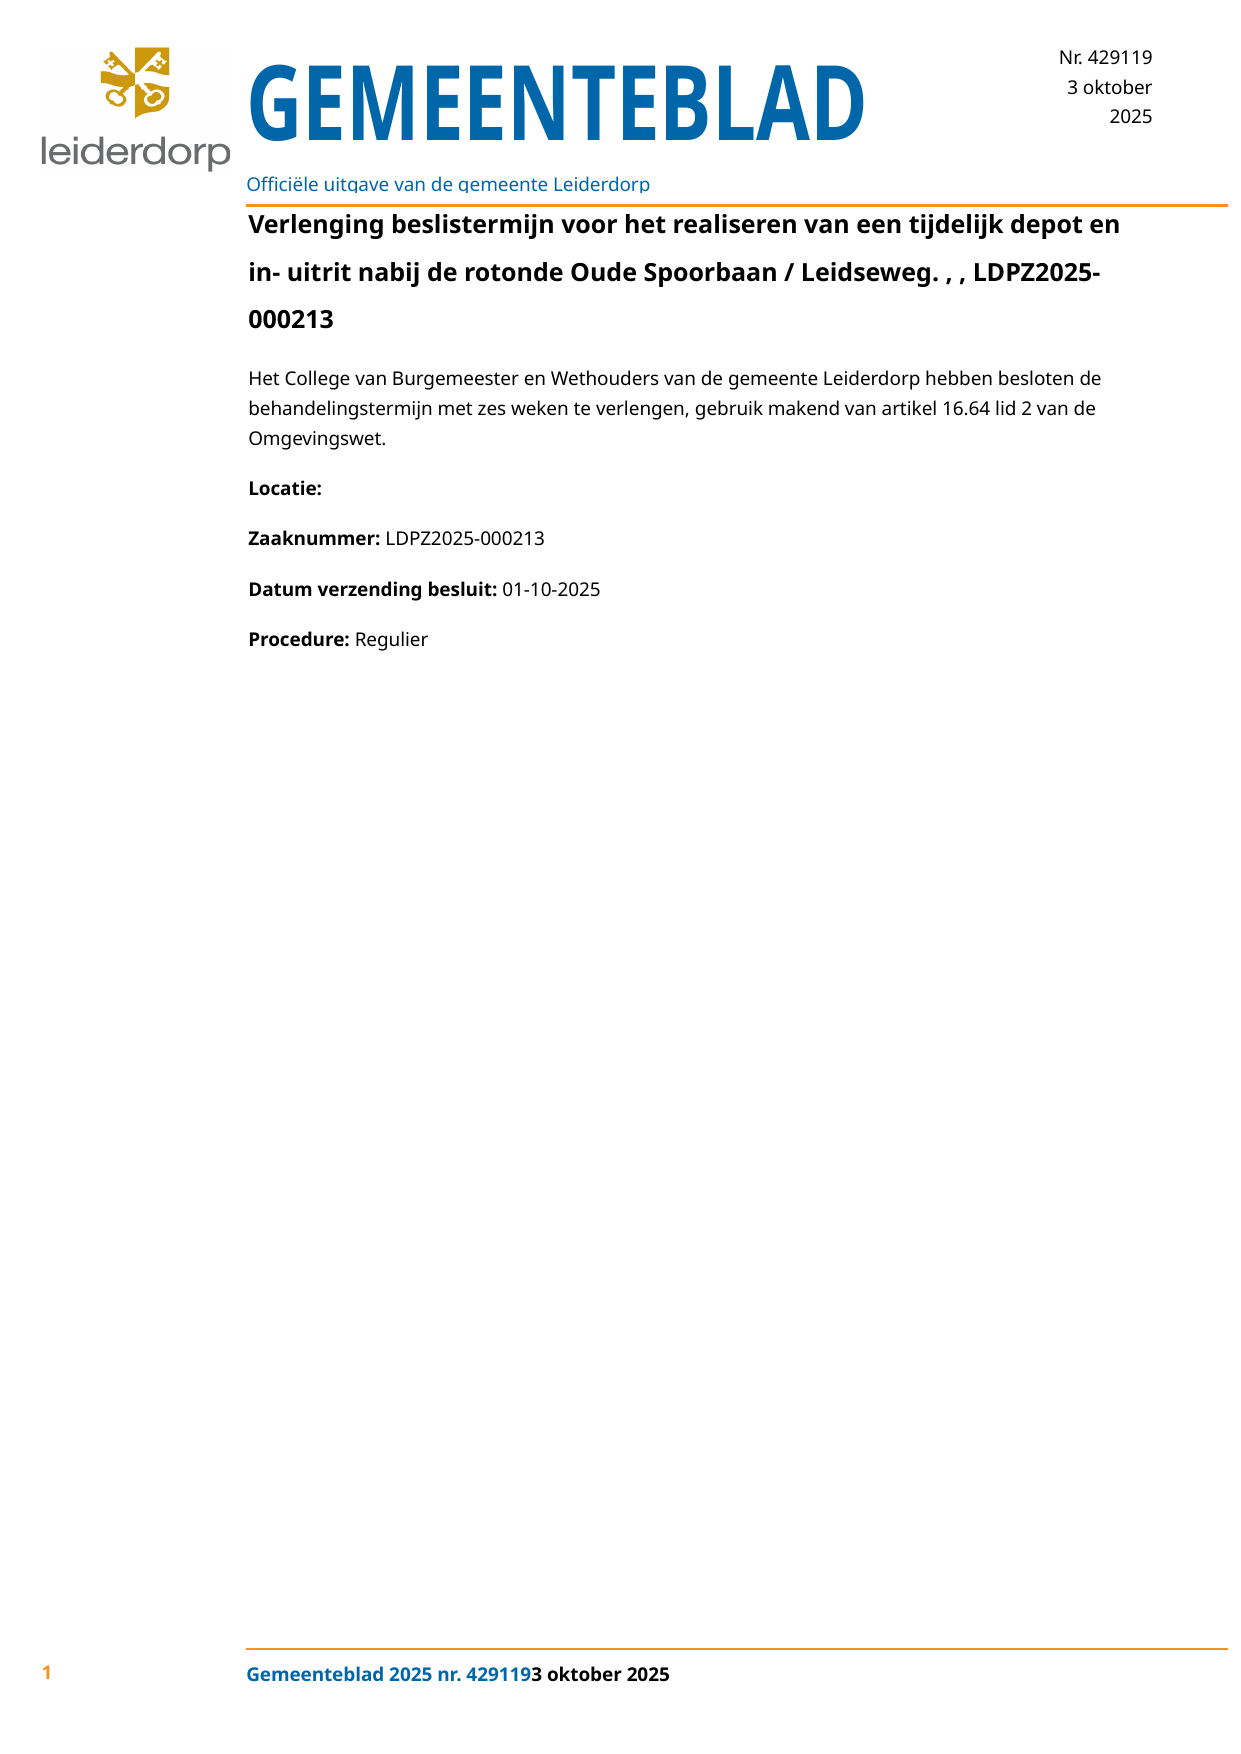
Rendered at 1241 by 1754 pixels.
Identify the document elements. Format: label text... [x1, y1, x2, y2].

text Procedure: Regulier [248, 626, 1152, 652]
text Verlenging beslistermijn voor het realiseren van een tijdelijk depot en in- uitrit nabij de rotonde Oude Spoorbaan / Leidseweg. , , LDPZ2025-000213 [248, 207, 1152, 336]
text Zaaknummer: LDPZ2025-000213 [248, 526, 1152, 551]
text Het College van Burgemeester en Wethouders van de gemeente Leiderdorp hebben besloten de behandelingstermijn met zes weken te verlengen, gebruik makend van artikel 16.64 lid 2 van de Omgevingswet. [248, 366, 1152, 450]
picture [41, 47, 231, 172]
text Datum verzending besluit: 01-10-2025 [248, 576, 1152, 602]
text Locatie: [248, 475, 1152, 501]
